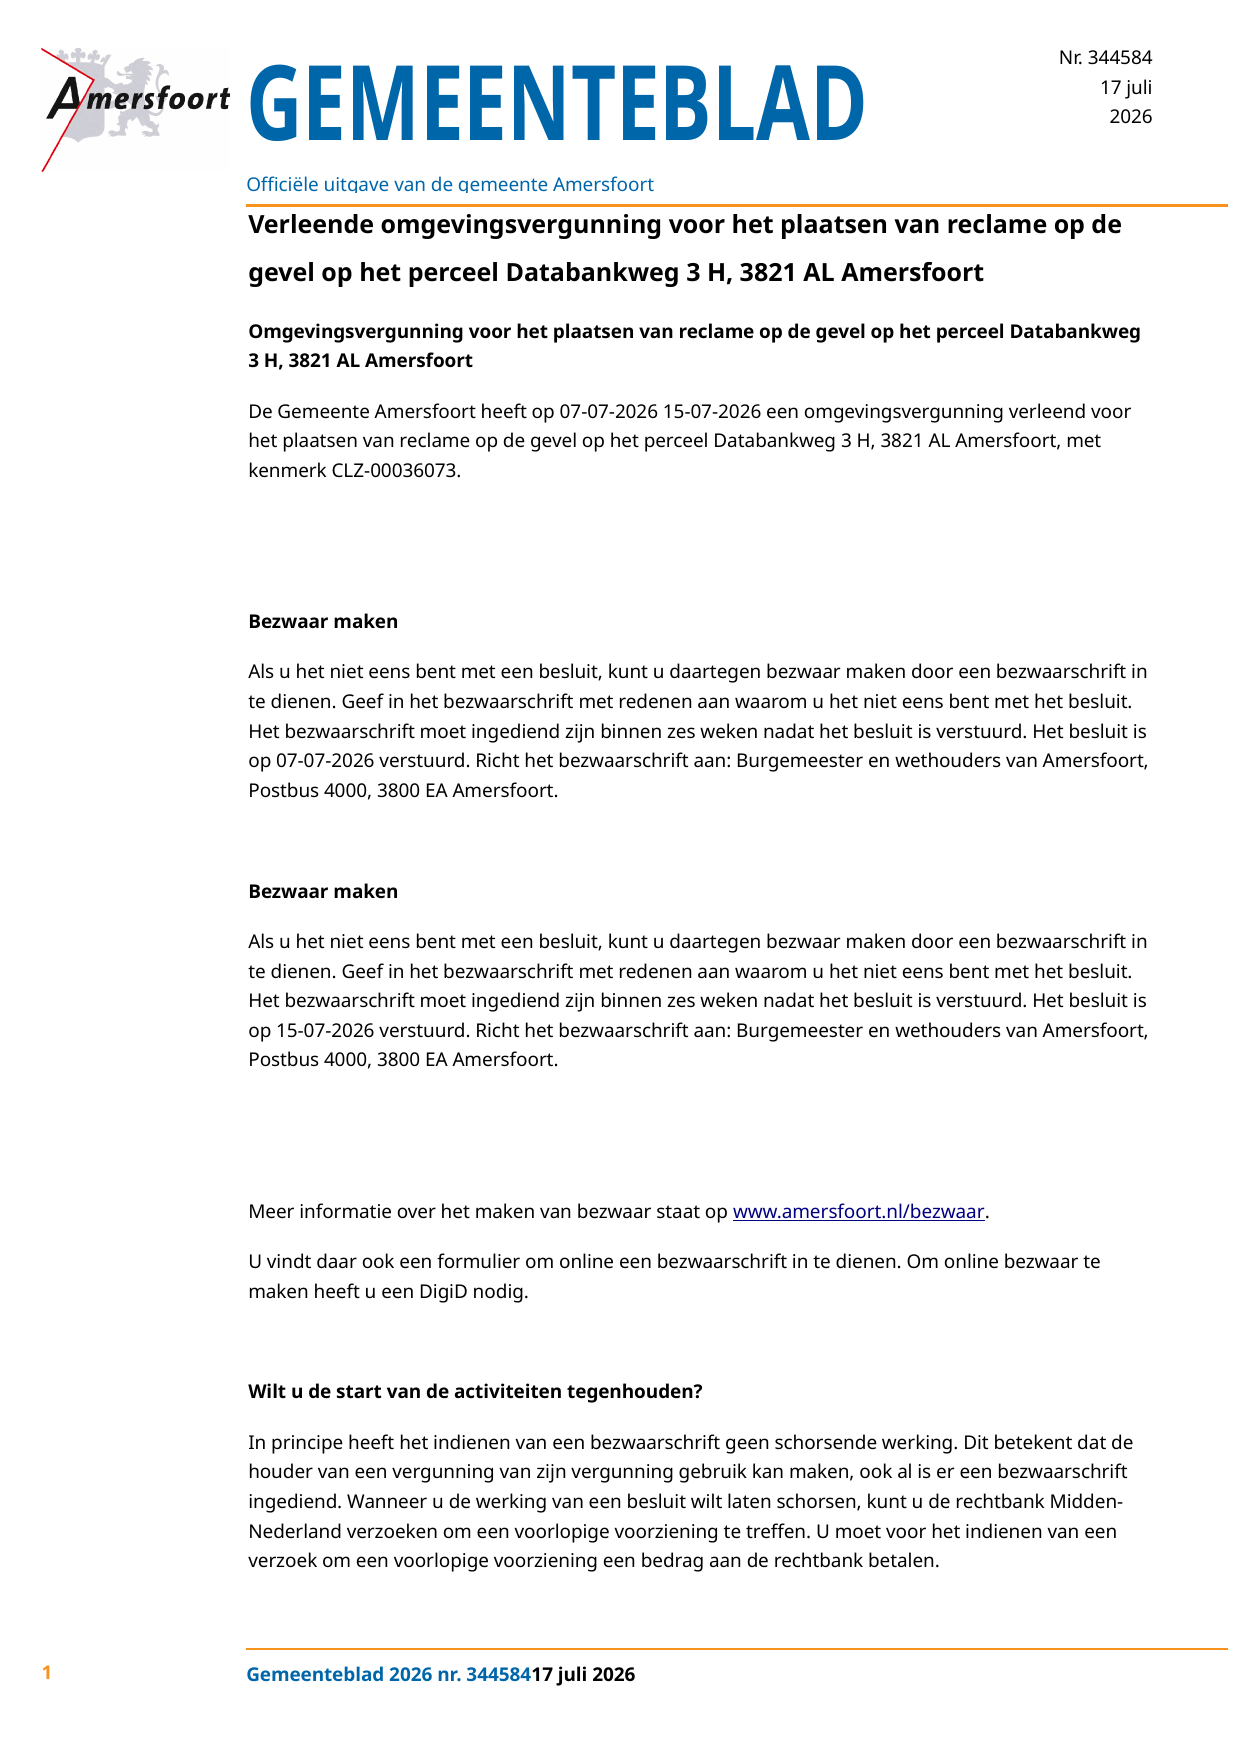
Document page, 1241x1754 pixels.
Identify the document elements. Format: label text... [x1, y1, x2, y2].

text In principe heeft het indienen van een bezwaarschrift geen schorsende werking. Dit betekent dat de houder van een vergunning van zijn vergunning gebruik kan maken, ook al is er een bezwaarschrift ingediend. Wanneer u de werking van een besluit wilt laten schorsen, kunt u de rechtbank Midden-Nederland verzoeken om een voorlopige voorziening te treffen. U moet voor het indienen van een verzoek om een voorlopige voorziening een bedrag aan de rechtbank betalen. [248, 1429, 1152, 1573]
text Als u het niet eens bent met een besluit, kunt u daartegen bezwaar maken door een bezwaarschrift in te dienen. Geef in het bezwaarschrift met redenen aan waarom u het niet eens bent met het besluit. Het bezwaarschrift moet ingediend zijn binnen zes weken nadat het besluit is verstuurd. Het besluit is op 15-07-2026 verstuurd. Richt het bezwaarschrift aan: Burgemeester en wethouders van Amersfoort, Postbus 4000, 3800 EA Amersfoort. [248, 928, 1152, 1072]
text U vindt daar ook een formulier om online een bezwaarschrift in te dienen. Om online bezwaar te maken heeft u een DigiD nodig. [248, 1248, 1152, 1304]
text Bezwaar maken [248, 878, 1152, 904]
text De Gemeente Amersfoort heeft op 07-07-2026 15-07-2026 een omgevingsvergunning verleend voor het plaatsen van reclame op de gevel op het perceel Databankweg 3 H, 3821 AL Amersfoort, met kenmerk CLZ-00036073. [248, 398, 1152, 483]
text Bezwaar maken [248, 608, 1152, 634]
picture [41, 47, 231, 172]
text Als u het niet eens bent met een besluit, kunt u daartegen bezwaar maken door een bezwaarschrift in te dienen. Geef in het bezwaarschrift met redenen aan waarom u het niet eens bent met het besluit. Het bezwaarschrift moet ingediend zijn binnen zes weken nadat het besluit is verstuurd. Het besluit is op 07-07-2026 verstuurd. Richt het bezwaarschrift aan: Burgemeester en wethouders van Amersfoort, Postbus 4000, 3800 EA Amersfoort. [248, 659, 1152, 803]
text Verleende omgevingsvergunning voor het plaatsen van reclame op de gevel op het perceel Databankweg 3 H, 3821 AL Amersfoort [248, 207, 1152, 288]
text Wilt u de start van de activiteiten tegenhouden? [248, 1379, 1152, 1404]
text Meer informatie over het maken van bezwaar staat op www.amersfoort.nl/bezwaar. [248, 1198, 1152, 1224]
text Omgevingsvergunning voor het plaatsen van reclame op de gevel op het perceel Databankweg 3 H, 3821 AL Amersfoort [248, 318, 1152, 373]
